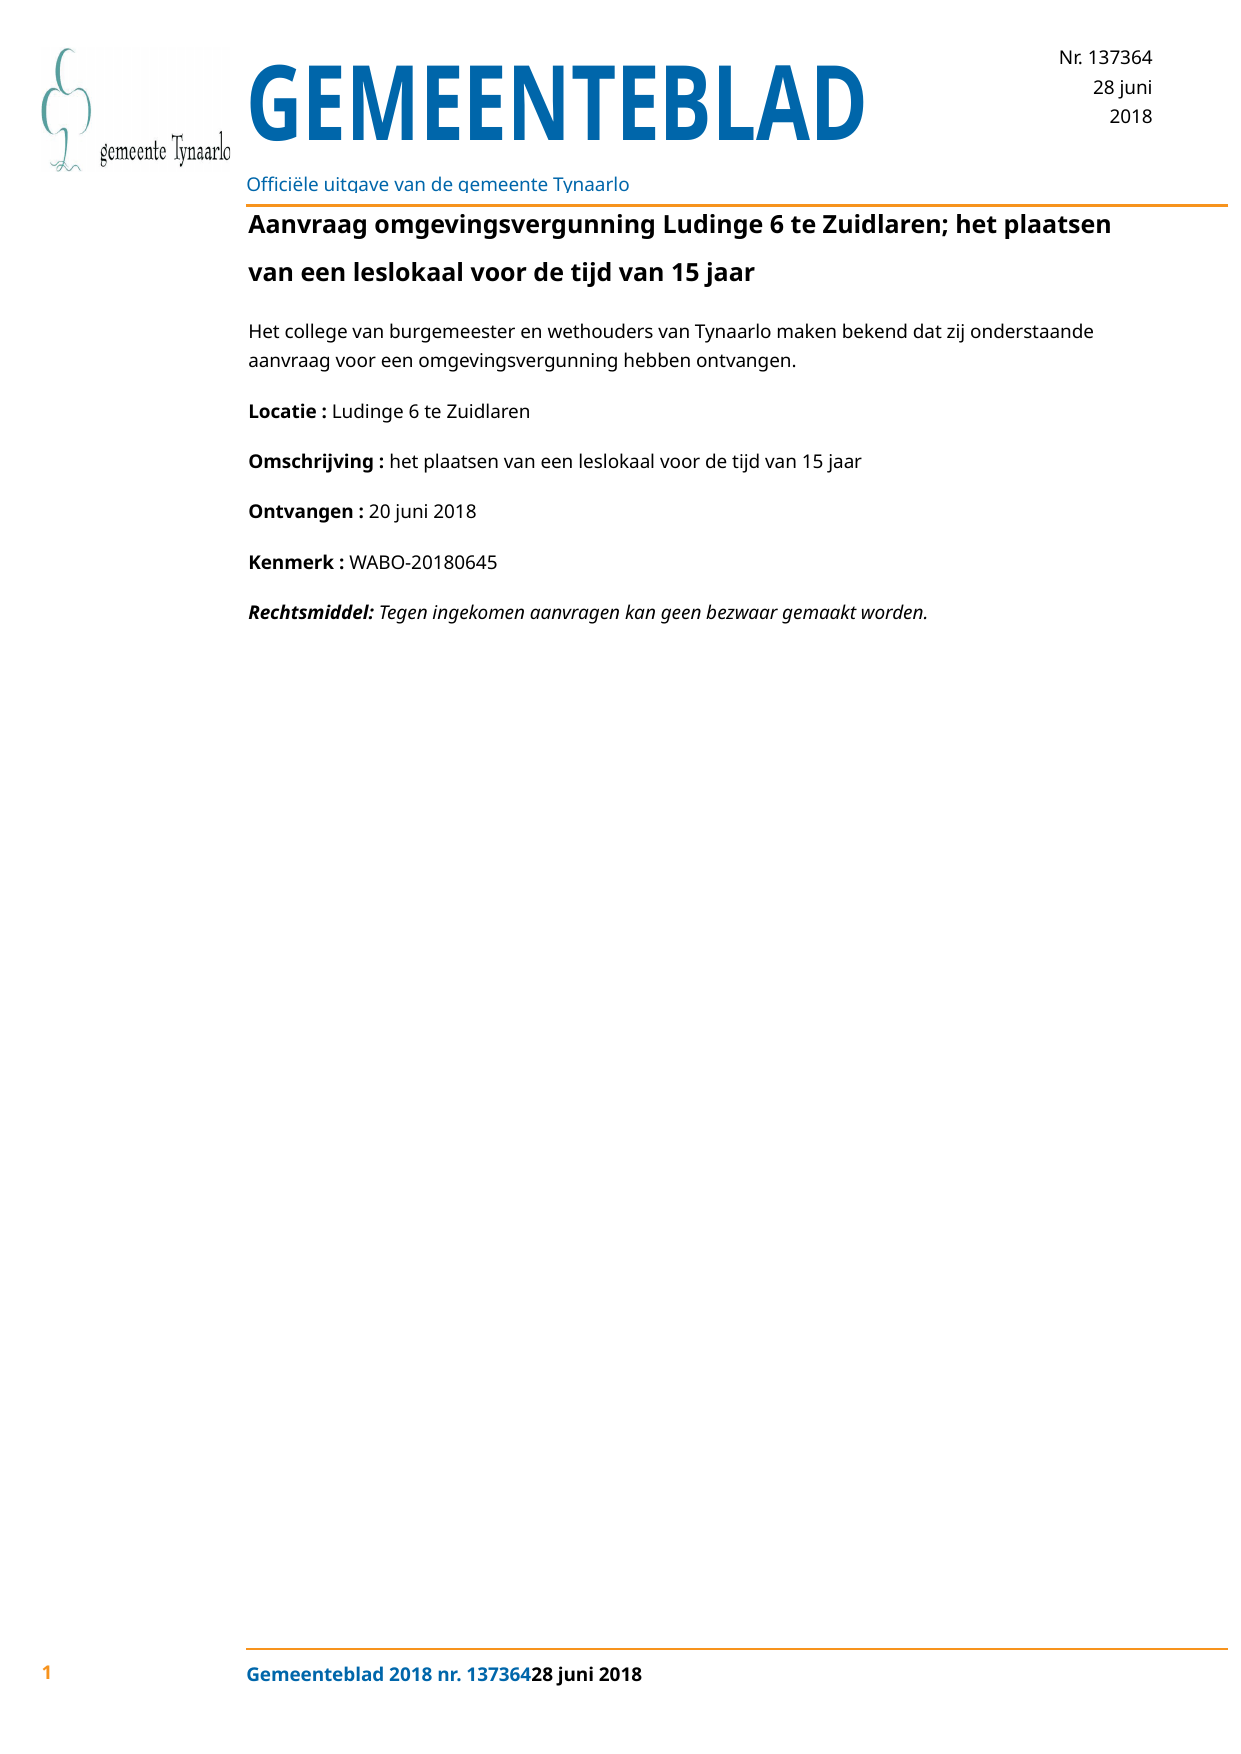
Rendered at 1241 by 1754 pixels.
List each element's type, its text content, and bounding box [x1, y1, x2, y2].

text Ontvangen : 20 juni 2018 [248, 499, 1152, 524]
text Rechtsmiddel: Tegen ingekomen aanvragen kan geen bezwaar gemaakt worden. [248, 599, 1152, 625]
text Aanvraag omgevingsvergunning Ludinge 6 te Zuidlaren; het plaatsen van een leslokaal voor de tijd van 15 jaar [248, 207, 1152, 288]
text Kenmerk : WABO-20180645 [248, 549, 1152, 575]
text Omschrijving : het plaatsen van een leslokaal voor de tijd van 15 jaar [248, 448, 1152, 474]
picture [41, 47, 231, 172]
text Locatie : Ludinge 6 te Zuidlaren [248, 398, 1152, 424]
text Het college van burgemeester en wethouders van Tynaarlo maken bekend dat zij onderstaande aanvraag voor een omgevingsvergunning hebben ontvangen. [248, 318, 1152, 373]
